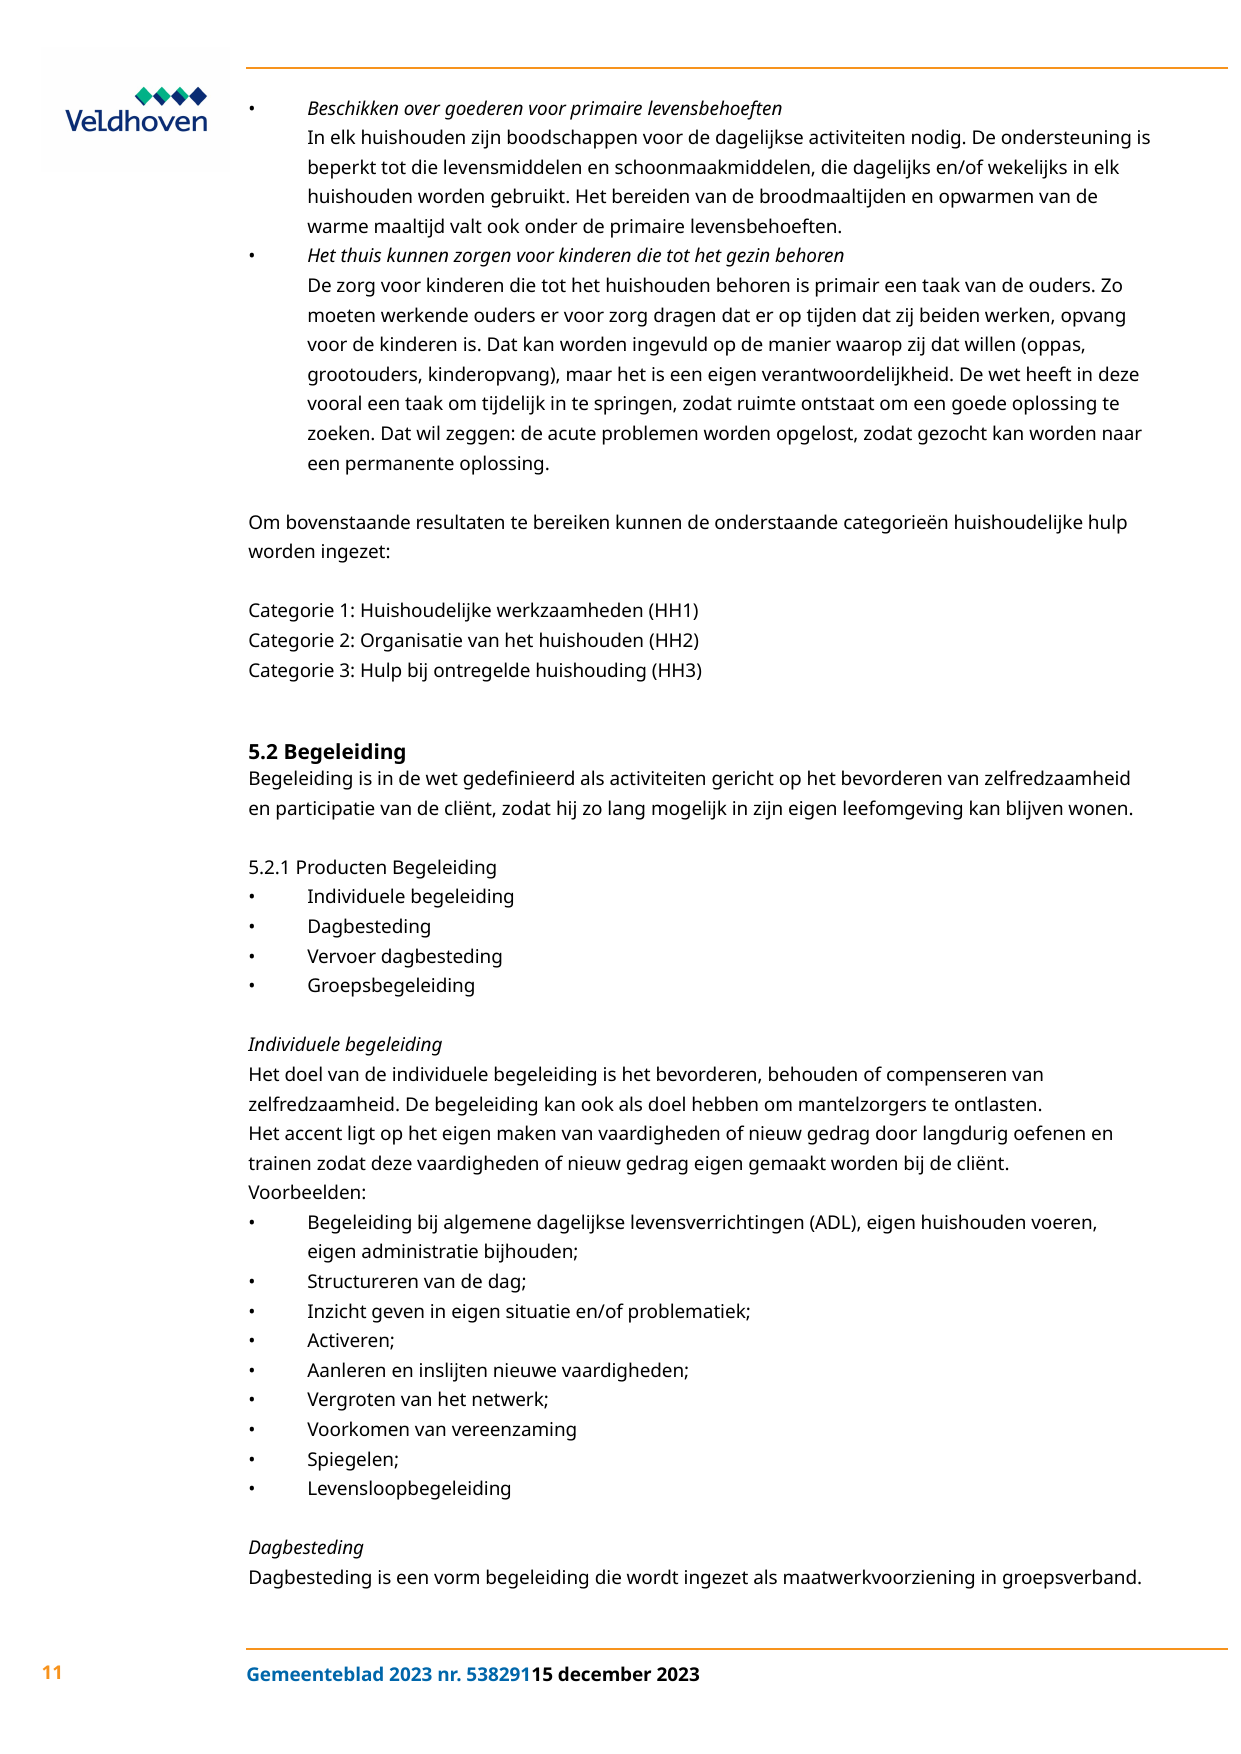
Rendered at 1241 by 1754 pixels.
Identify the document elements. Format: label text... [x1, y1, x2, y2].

text Voorbeelden: [248, 1179, 1152, 1205]
list Beschikken over goederen voor primaire levensbehoeften [248, 95, 1152, 121]
list Activeren; [248, 1327, 1152, 1353]
text Het doel van de individuele begeleiding is het bevorderen, behouden of compenseren van zelfredzaamheid. De begeleiding kan ook als doel hebben om mantelzorgers te ontlasten. [248, 1061, 1152, 1116]
list Dagbesteding [248, 913, 1152, 939]
text Categorie 2: Organisatie van het huishouden (HH2) [248, 627, 1152, 653]
text Categorie 1: Huishoudelijke werkzaamheden (HH1) [248, 598, 1152, 623]
list Individuele begeleiding [248, 884, 1152, 909]
text Om bovenstaande resultaten te bereiken kunnen de onderstaande categorieën huishoudelijke hulp worden ingezet: [248, 509, 1152, 564]
picture [41, 47, 231, 172]
text 5.2.1 Producten Begeleiding [248, 854, 1152, 880]
text Begeleiding is in de wet gedefinieerd als activiteiten gericht op het bevorderen van zelfredzaamheid en participatie van de cliënt, zodat hij zo lang mogelijk in zijn eigen leefomgeving kan blijven wonen. [248, 765, 1152, 821]
list De zorg voor kinderen die tot het huishouden behoren is primair een taak van de ouders. Zo moeten werkende ouders er voor zorg dragen dat er op tijden dat zij beiden werken, opvang voor de kinderen is. Dat kan worden ingevuld op de manier waarop zij dat willen (oppas, grootouders, kinderopvang), maar het is een eigen verantwoordelijkheid. De wet heeft in deze vooral een taak om tijdelijk in te springen, zodat ruimte ontstaat om een goede oplossing te zoeken. Dat wil zeggen: de acute problemen worden opgelost, zodat gezocht kan worden naar een permanente oplossing. [248, 272, 1152, 476]
list Groepsbegeleiding [248, 972, 1152, 998]
list Spiegelen; [248, 1446, 1152, 1471]
text Dagbesteding [248, 1534, 1152, 1560]
text 5.2 Begeleiding [248, 737, 1152, 765]
list Voorkomen van vereenzaming [248, 1416, 1152, 1442]
text Het accent ligt op het eigen maken van vaardigheden of nieuw gedrag door langdurig oefenen en trainen zodat deze vaardigheden of nieuw gedrag eigen gemaakt worden bij de cliënt. [248, 1120, 1152, 1176]
text Dagbesteding is een vorm begeleiding die wordt ingezet als maatwerkvoorziening in groepsverband. [248, 1564, 1152, 1590]
list Begeleiding bij algemene dagelijkse levensverrichtingen (ADL), eigen huishouden voeren, eigen administratie bijhouden; [248, 1209, 1152, 1264]
list Het thuis kunnen zorgen voor kinderen die tot het gezin behoren [248, 243, 1152, 268]
list Structureren van de dag; [248, 1268, 1152, 1294]
list In elk huishouden zijn boodschappen voor de dagelijkse activiteiten nodig. De ondersteuning is beperkt tot die levensmiddelen en schoonmaakmiddelen, die dagelijks en/of wekelijks in elk huishouden worden gebruikt. Het bereiden van de broodmaaltijden en opwarmen van de warme maaltijd valt ook onder de primaire levensbehoeften. [248, 124, 1152, 239]
list Aanleren en inslijten nieuwe vaardigheden; [248, 1357, 1152, 1383]
text Individuele begeleiding [248, 1032, 1152, 1057]
text Categorie 3: Hulp bij ontregelde huishouding (HH3) [248, 657, 1152, 683]
list Levensloopbegeleiding [248, 1475, 1152, 1501]
list Vervoer dagbesteding [248, 943, 1152, 968]
list Vergroten van het netwerk; [248, 1387, 1152, 1412]
list Inzicht geven in eigen situatie en/of problematiek; [248, 1298, 1152, 1323]
